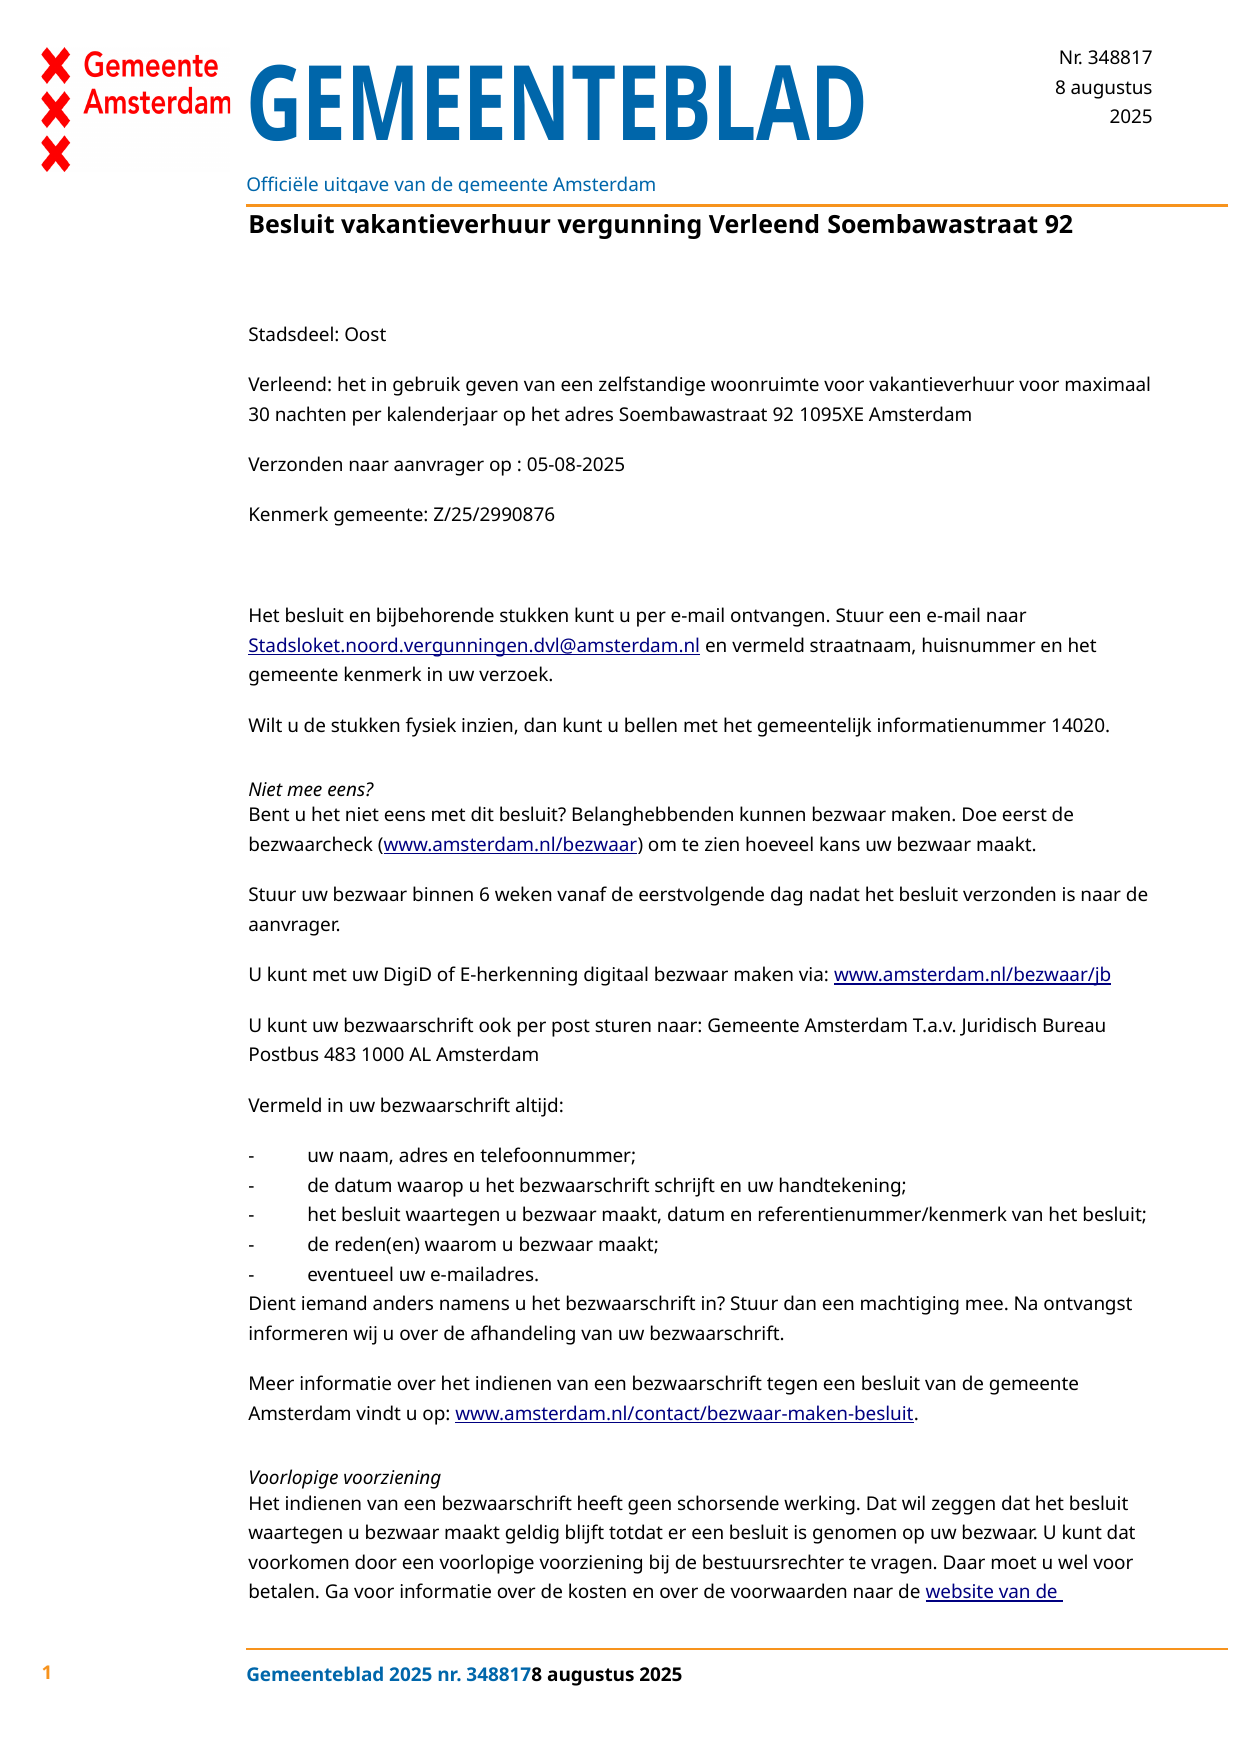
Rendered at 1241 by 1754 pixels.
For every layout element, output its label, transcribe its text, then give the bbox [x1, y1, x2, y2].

text Wilt u de stukken fysiek inzien, dan kunt u bellen met het gemeentelijk informatienummer 14020. [248, 712, 1152, 738]
text Verzonden naar aanvrager op : 05-08-2025 [248, 451, 1152, 477]
text Besluit vakantieverhuur vergunning Verleend Soembawastraat 92 [248, 207, 1152, 241]
text Vermeld in uw bezwaarschrift altijd: [248, 1092, 1152, 1118]
text Meer informatie over het indienen van een bezwaarschrift tegen een besluit van de gemeente Amsterdam vindt u op: www.amsterdam.nl/contact/bezwaar-maken-besluit. [248, 1370, 1152, 1426]
text Stadsdeel: Oost [248, 321, 1152, 346]
text Verleend: het in gebruik geven van een zelfstandige woonruimte voor vakantieverhuur voor maximaal 30 nachten per kalenderjaar op het adres Soembawastraat 92 1095XE Amsterdam [248, 371, 1152, 426]
text Stuur uw bezwaar binnen 6 weken vanaf de eerstvolgende dag nadat het besluit verzonden is naar de aanvrager. [248, 882, 1152, 937]
list uw naam, adres en telefoonnummer; [248, 1142, 1152, 1168]
text U kunt met uw DigiD of E-herkenning digitaal bezwaar maken via: www.amsterdam.nl/bezwaar/jb [248, 962, 1152, 987]
text Dient iemand anders namens u het bezwaarschrift in? Stuur dan een machtiging mee. Na ontvangst informeren wij u over de afhandeling van uw bezwaarschrift. [248, 1290, 1152, 1346]
text U kunt uw bezwaarschrift ook per post sturen naar: Gemeente Amsterdam T.a.v. Juridisch Bureau Postbus 483 1000 AL Amsterdam [248, 1012, 1152, 1067]
text Het besluit en bijbehorende stukken kunt u per e-mail ontvangen. Stuur een e-mail naar Stadsloket.noord.vergunningen.dvl@amsterdam.nl en vermeld straatnaam, huisnummer en het gemeente kenmerk in uw verzoek. [248, 602, 1152, 687]
text Voorlopige voorziening [248, 1464, 1152, 1490]
list eventueel uw e-mailadres. [248, 1261, 1152, 1287]
list de reden(en) waarom u bezwaar maakt; [248, 1231, 1152, 1257]
text Bent u het niet eens met dit besluit? Belanghebbenden kunnen bezwaar maken. Doe eerst de bezwaarcheck (www.amsterdam.nl/bezwaar) om te zien hoeveel kans uw bezwaar maakt. [248, 802, 1152, 857]
text Kenmerk gemeente: Z/25/2990876 [248, 502, 1152, 527]
picture [41, 47, 231, 172]
list het besluit waartegen u bezwaar maakt, datum en referentienummer/kenmerk van het besluit; [248, 1202, 1152, 1227]
list de datum waarop u het bezwaarschrift schrijft en uw handtekening; [248, 1172, 1152, 1198]
text Het indienen van een bezwaarschrift heeft geen schorsende werking. Dat wil zeggen dat het besluit waartegen u bezwaar maakt geldig blijft totdat er een besluit is genomen op uw bezwaar. U kunt dat voorkomen door een voorlopige voorziening bij de bestuursrechter te vragen. Daar moet u wel voor betalen. Ga voor informatie over de kosten en over de voorwaarden naar de website van de [248, 1490, 1152, 1604]
text Niet mee eens? [248, 776, 1152, 802]
